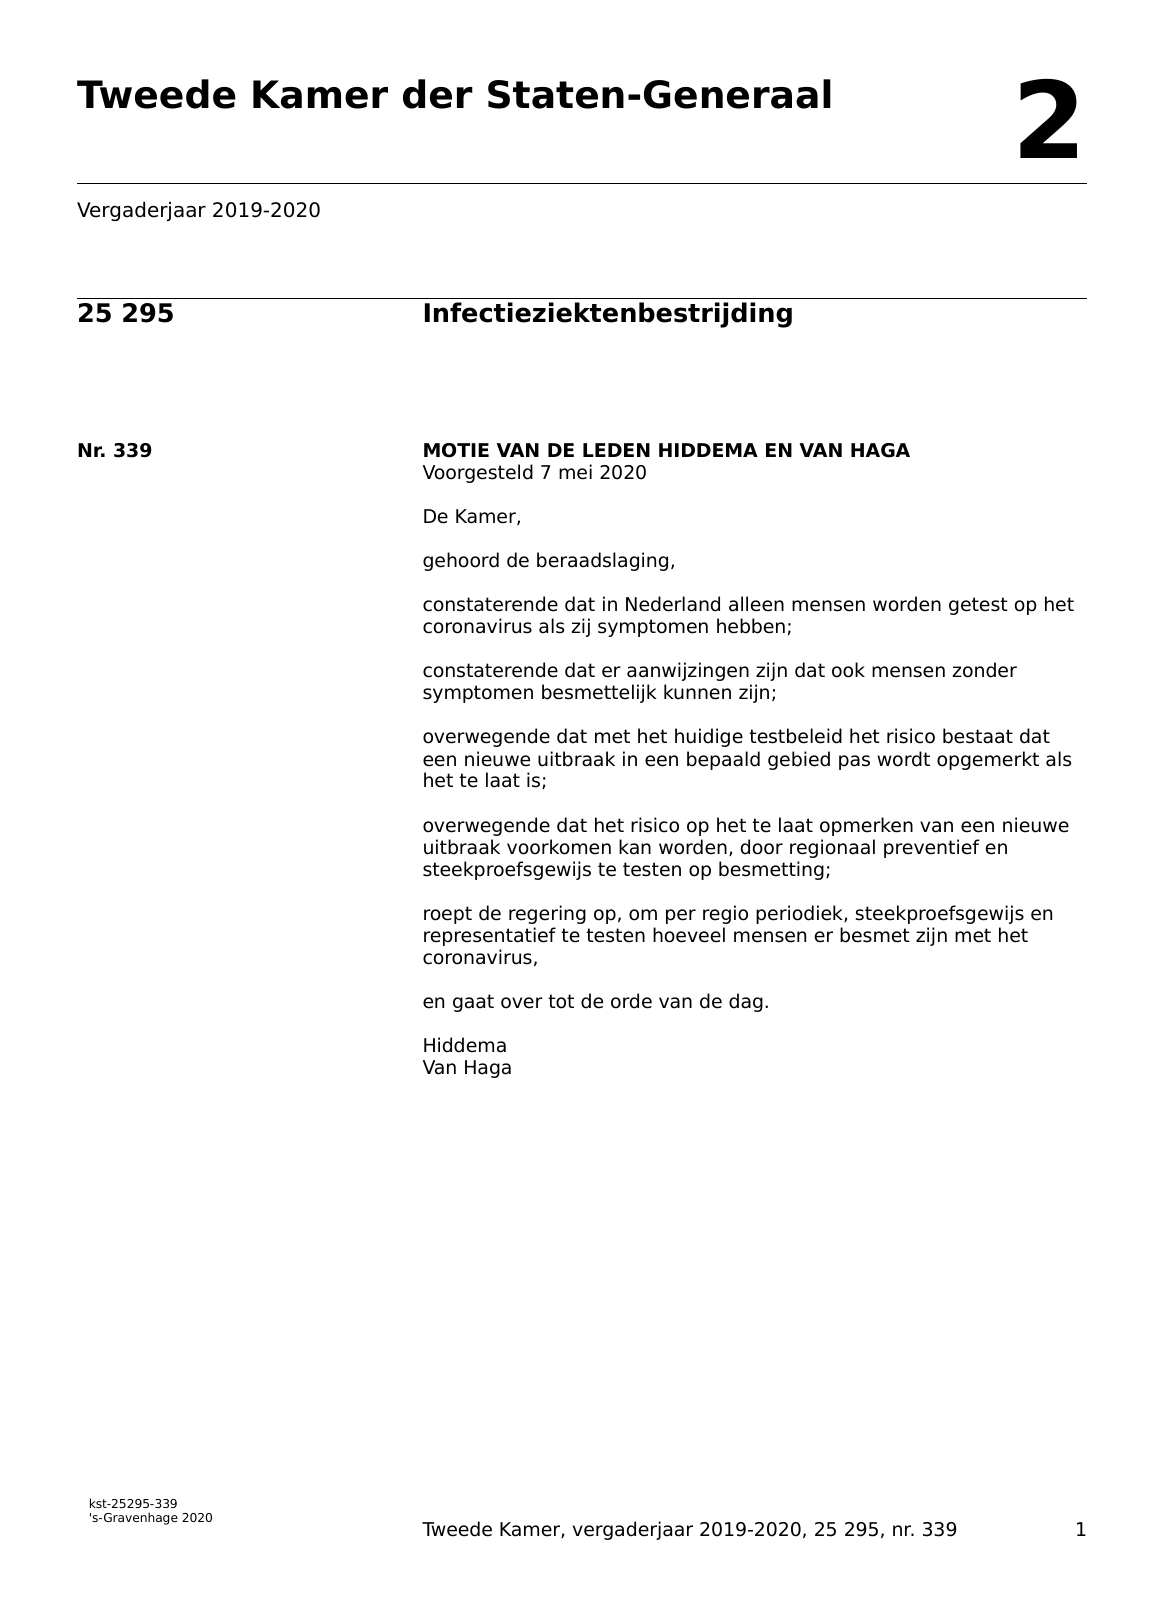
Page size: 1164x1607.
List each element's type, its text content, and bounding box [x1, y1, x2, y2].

text Hiddema [422, 1035, 1087, 1057]
text overwegende dat het risico op het te laat opmerken van een nieuwe uitbraak voorkomen kan worden, door regionaal preventief en steekproefsgewijs te testen op besmetting; [422, 814, 1087, 881]
text constaterende dat in Nederland alleen mensen worden getest op het coronavirus als zij symptomen hebben; [422, 594, 1087, 638]
text roept de regering op, om per regio periodiek, steekproefsgewijs en representatief te testen hoeveel mensen er besmet zijn met het coronavirus, [422, 903, 1087, 969]
table_header Tweede Kamer der Staten-Generaal [77, 59, 886, 183]
subtitle 25 295 Infectieziektenbestrijding [77, 299, 1087, 329]
text Van Haga [422, 1057, 1087, 1079]
text kst-25295-339 [88, 1497, 323, 1511]
text Voorgesteld 7 mei 2020 [422, 462, 1087, 484]
text overwegende dat met het huidige testbeleid het risico bestaat dat een nieuwe uitbraak in een bepaald gebied pas wordt opgemerkt als het te laat is; [422, 726, 1087, 792]
table_cell Vergaderjaar 2019-2020 [77, 184, 1087, 298]
text gehoord de beraadslaging, [422, 550, 1087, 572]
text 's-Gravenhage 2020 [88, 1511, 323, 1525]
subtitle Nr. 339 MOTIE VAN DE LEDEN HIDDEMA EN VAN HAGA [77, 440, 1087, 462]
text en gaat over tot de orde van de dag. [422, 991, 1087, 1013]
text De Kamer, [422, 506, 1087, 528]
table_header 2 [886, 59, 1087, 183]
text constaterende dat er aanwijzingen zijn dat ook mensen zonder symptomen besmettelijk kunnen zijn; [422, 660, 1087, 704]
